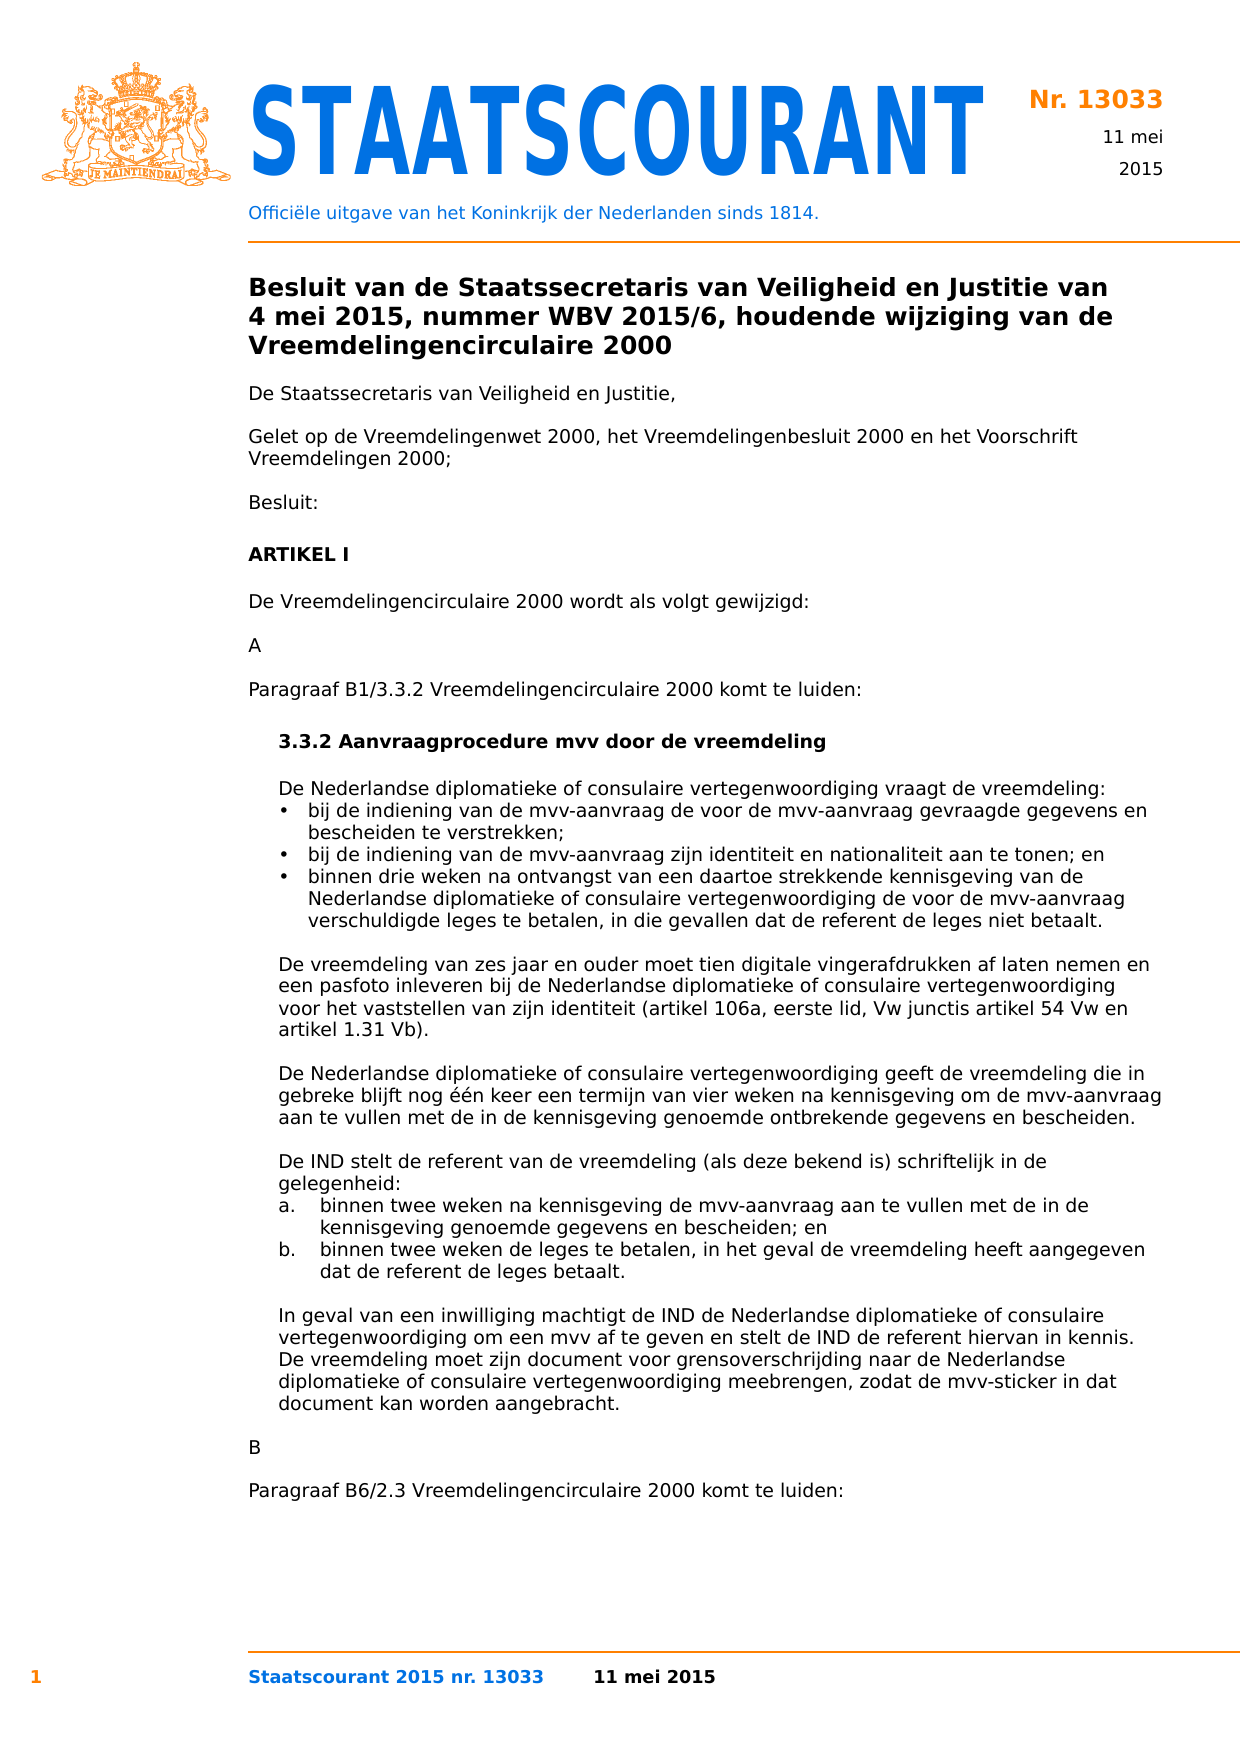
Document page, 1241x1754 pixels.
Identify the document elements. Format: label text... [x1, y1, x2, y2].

text Besluit: [248, 492, 1163, 514]
subtitle ARTIKEL I [248, 544, 1163, 566]
table_header [25, 62, 248, 241]
subtitle 3.3.2 Aanvraagprocedure mvv door de vreemdeling [278, 731, 1163, 753]
text A [248, 635, 1163, 657]
table_cell 11 mei [998, 121, 1240, 153]
text De Staatssecretaris van Veiligheid en Justitie, [248, 382, 1163, 404]
table_cell 2015 [998, 153, 1240, 203]
text Gelet op de Vreemdelingenwet 2000, het Vreemdelingenbesluit 2000 en het Voorschrift Vreemdelingen 2000; [248, 426, 1163, 470]
text De IND stelt de referent van de vreemdeling (als deze bekend is) schriftelijk in de gelegenheid: [278, 1151, 1163, 1195]
subtitle Besluit van de Staatssecretaris van Veiligheid en Justitie van 4 mei 2015, nummer WBV 2015/6, houdende wijziging van de Vreemdelingencirculaire 2000 [248, 273, 1163, 361]
text • binnen drie weken na ontvangst van een daartoe strekkende kennisgeving van de Nederlandse diplomatieke of consulaire vertegenwoordiging de voor de mvv-aanvraag verschuldigde leges te betalen, in die gevallen dat de referent de leges niet betaalt. [278, 866, 1163, 932]
text De Vreemdelingencirculaire 2000 wordt als volgt gewijzigd: [248, 591, 1163, 613]
text De Nederlandse diplomatieke of consulaire vertegenwoordiging geeft de vreemdeling die in gebreke blijft nog één keer een termijn van vier weken na kennisgeving om de mvv-aanvraag aan te vullen met de in de kennisgeving genoemde ontbrekende gegevens en bescheiden. [278, 1063, 1163, 1129]
table_header Nr. 13033 [998, 62, 1240, 121]
text • bij de indiening van de mvv-aanvraag zijn identiteit en nationaliteit aan te tonen; en [278, 844, 1163, 866]
text • bij de indiening van de mvv-aanvraag de voor de mvv-aanvraag gevraagde gegevens en bescheiden te verstrekken; [278, 800, 1163, 844]
picture [41, 62, 231, 186]
text De vreemdeling van zes jaar en ouder moet tien digitale vingerafdrukken af laten nemen en een pasfoto inleveren bij de Nederlandse diplomatieke of consulaire vertegenwoordiging voor het vaststellen van zijn identiteit (artikel 106a, eerste lid, Vw junctis artikel 54 Vw en artikel 1.31 Vb). [278, 953, 1163, 1041]
text B [248, 1437, 1163, 1458]
text De Nederlandse diplomatieke of consulaire vertegenwoordiging vraagt de vreemdeling: [278, 778, 1163, 800]
table_header STAATSCOURANT [248, 62, 998, 203]
text b. binnen twee weken de leges te betalen, in het geval de vreemdeling heeft aangegeven dat de referent de leges betaalt. [278, 1239, 1163, 1283]
table_cell Officiële uitgave van het Koninkrijk der Nederlanden sinds 1814. [248, 203, 1240, 241]
text Paragraaf B6/2.3 Vreemdelingencirculaire 2000 komt te luiden: [248, 1480, 1163, 1502]
text In geval van een inwilliging machtigt de IND de Nederlandse diplomatieke of consulaire vertegenwoordiging om een mvv af te geven en stelt de IND de referent hiervan in kennis. De vreemdeling moet zijn document voor grensoverschrijding naar de Nederlandse diplomatieke of consulaire vertegenwoordiging meebrengen, zodat de mvv-sticker in dat document kan worden aangebracht. [278, 1305, 1163, 1415]
text a. binnen twee weken na kennisgeving de mvv-aanvraag aan te vullen met de in de kennisgeving genoemde gegevens en bescheiden; en [278, 1195, 1163, 1239]
text Paragraaf B1/3.3.2 Vreemdelingencirculaire 2000 komt te luiden: [248, 679, 1163, 701]
